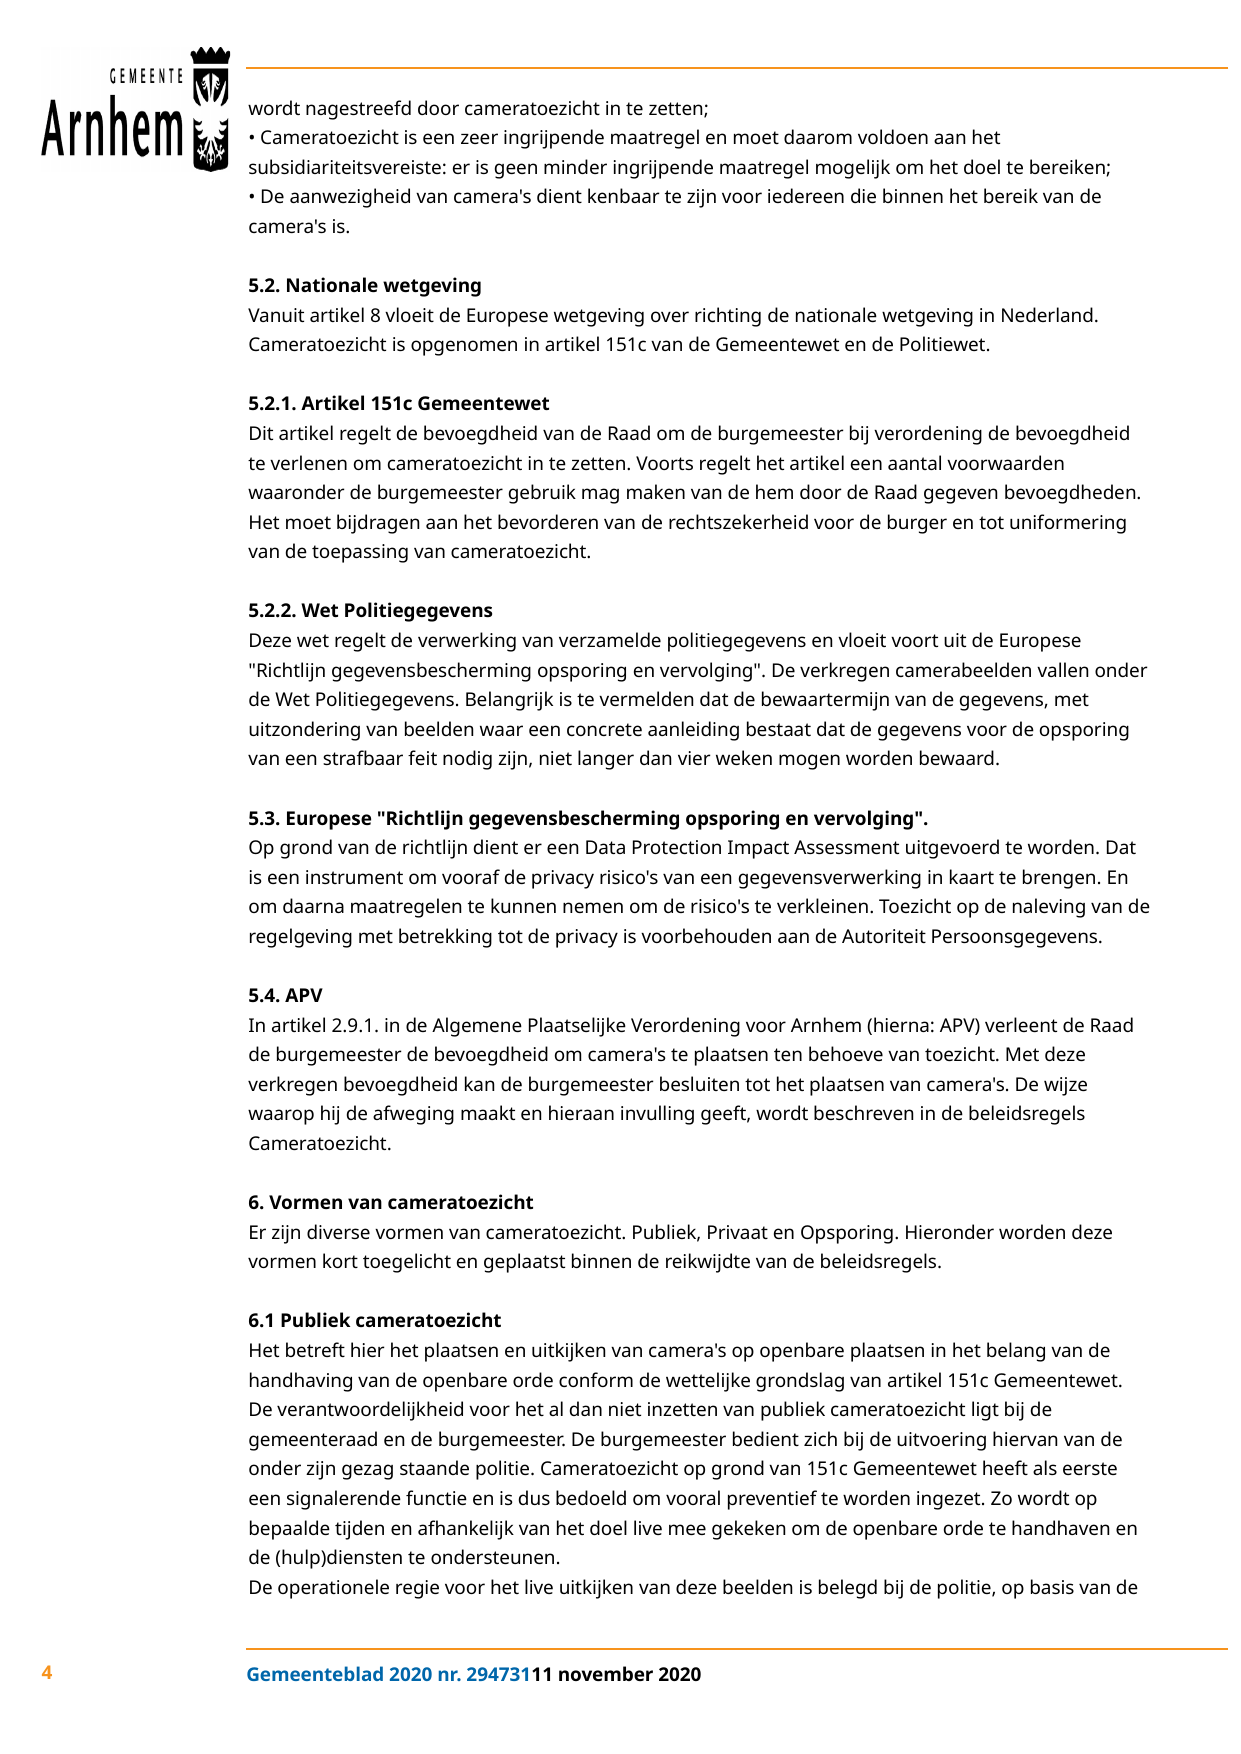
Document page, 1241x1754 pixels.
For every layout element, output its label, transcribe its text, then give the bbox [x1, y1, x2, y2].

text De operationele regie voor het live uitkijken van deze beelden is belegd bij de politie, op basis van de [248, 1574, 1152, 1600]
text 5.2.1. Artikel 151c Gemeentewet [248, 391, 1152, 416]
text Dit artikel regelt de bevoegdheid van de Raad om de burgemeester bij verordening de bevoegdheid te verlenen om cameratoezicht in te zetten. Voorts regelt het artikel een aantal voorwaarden waaronder de burgemeester gebruik mag maken van de hem door de Raad gegeven bevoegdheden. Het moet bijdragen aan het bevorderen van de rechtszekerheid voor de burger en tot uniformering van de toepassing van cameratoezicht. [248, 420, 1152, 564]
text In artikel 2.9.1. in de Algemene Plaatselijke Verordening voor Arnhem (hierna: APV) verleent de Raad de burgemeester de bevoegdheid om camera's te plaatsen ten behoeve van toezicht. Met deze verkregen bevoegdheid kan de burgemeester besluiten tot het plaatsen van camera's. De wijze waarop hij de afweging maakt en hieraan invulling geeft, wordt beschreven in de beleidsregels Cameratoezicht. [248, 1012, 1152, 1156]
text 5.4. APV [248, 982, 1152, 1008]
text Op grond van de richtlijn dient er een Data Protection Impact Assessment uitgevoerd te worden. Dat is een instrument om vooraf de privacy risico's van een gegevensverwerking in kaart te brengen. En om daarna maatregelen te kunnen nemen om de risico's te verkleinen. Toezicht op de naleving van de regelgeving met betrekking tot de privacy is voorbehouden aan de Autoriteit Persoonsgegevens. [248, 834, 1152, 949]
text • Cameratoezicht is een zeer ingrijpende maatregel en moet daarom voldoen aan het subsidiariteitsvereiste: er is geen minder ingrijpende maatregel mogelijk om het doel te bereiken; [248, 124, 1152, 180]
text Er zijn diverse vormen van cameratoezicht. Publiek, Privaat en Opsporing. Hieronder worden deze vormen kort toegelicht en geplaatst binnen de reikwijdte van de beleidsregels. [248, 1219, 1152, 1274]
text 6. Vormen van cameratoezicht [248, 1189, 1152, 1215]
text wordt nagestreefd door cameratoezicht in te zetten; [248, 95, 1152, 121]
text Deze wet regelt de verwerking van verzamelde politiegegevens en vloeit voort uit de Europese "Richtlijn gegevensbescherming opsporing en vervolging". De verkregen camerabeelden vallen onder de Wet Politiegegevens. Belangrijk is te vermelden dat de bewaartermijn van de gegevens, met uitzondering van beelden waar een concrete aanleiding bestaat dat de gegevens voor de opsporing van een strafbaar feit nodig zijn, niet langer dan vier weken mogen worden bewaard. [248, 627, 1152, 771]
picture [41, 47, 231, 172]
text Het betreft hier het plaatsen en uitkijken van camera's op openbare plaatsen in het belang van de handhaving van de openbare orde conform de wettelijke grondslag van artikel 151c Gemeentewet. De verantwoordelijkheid voor het al dan niet inzetten van publiek cameratoezicht ligt bij de gemeenteraad en de burgemeester. De burgemeester bedient zich bij de uitvoering hiervan van de onder zijn gezag staande politie. Cameratoezicht op grond van 151c Gemeentewet heeft als eerste een signalerende functie en is dus bedoeld om vooral preventief te worden ingezet. Zo wordt op bepaalde tijden en afhankelijk van het doel live mee gekeken om de openbare orde te handhaven en de (hulp)diensten te ondersteunen. [248, 1337, 1152, 1570]
text 5.2. Nationale wetgeving [248, 272, 1152, 298]
text 5.3. Europese "Richtlijn gegevensbescherming opsporing en vervolging". [248, 805, 1152, 831]
text 6.1 Publiek cameratoezicht [248, 1308, 1152, 1333]
text 5.2.2. Wet Politiegegevens [248, 598, 1152, 623]
text • De aanwezigheid van camera's dient kenbaar te zijn voor iedereen die binnen het bereik van de camera's is. [248, 183, 1152, 239]
text Vanuit artikel 8 vloeit de Europese wetgeving over richting de nationale wetgeving in Nederland. Cameratoezicht is opgenomen in artikel 151c van de Gemeentewet en de Politiewet. [248, 302, 1152, 357]
